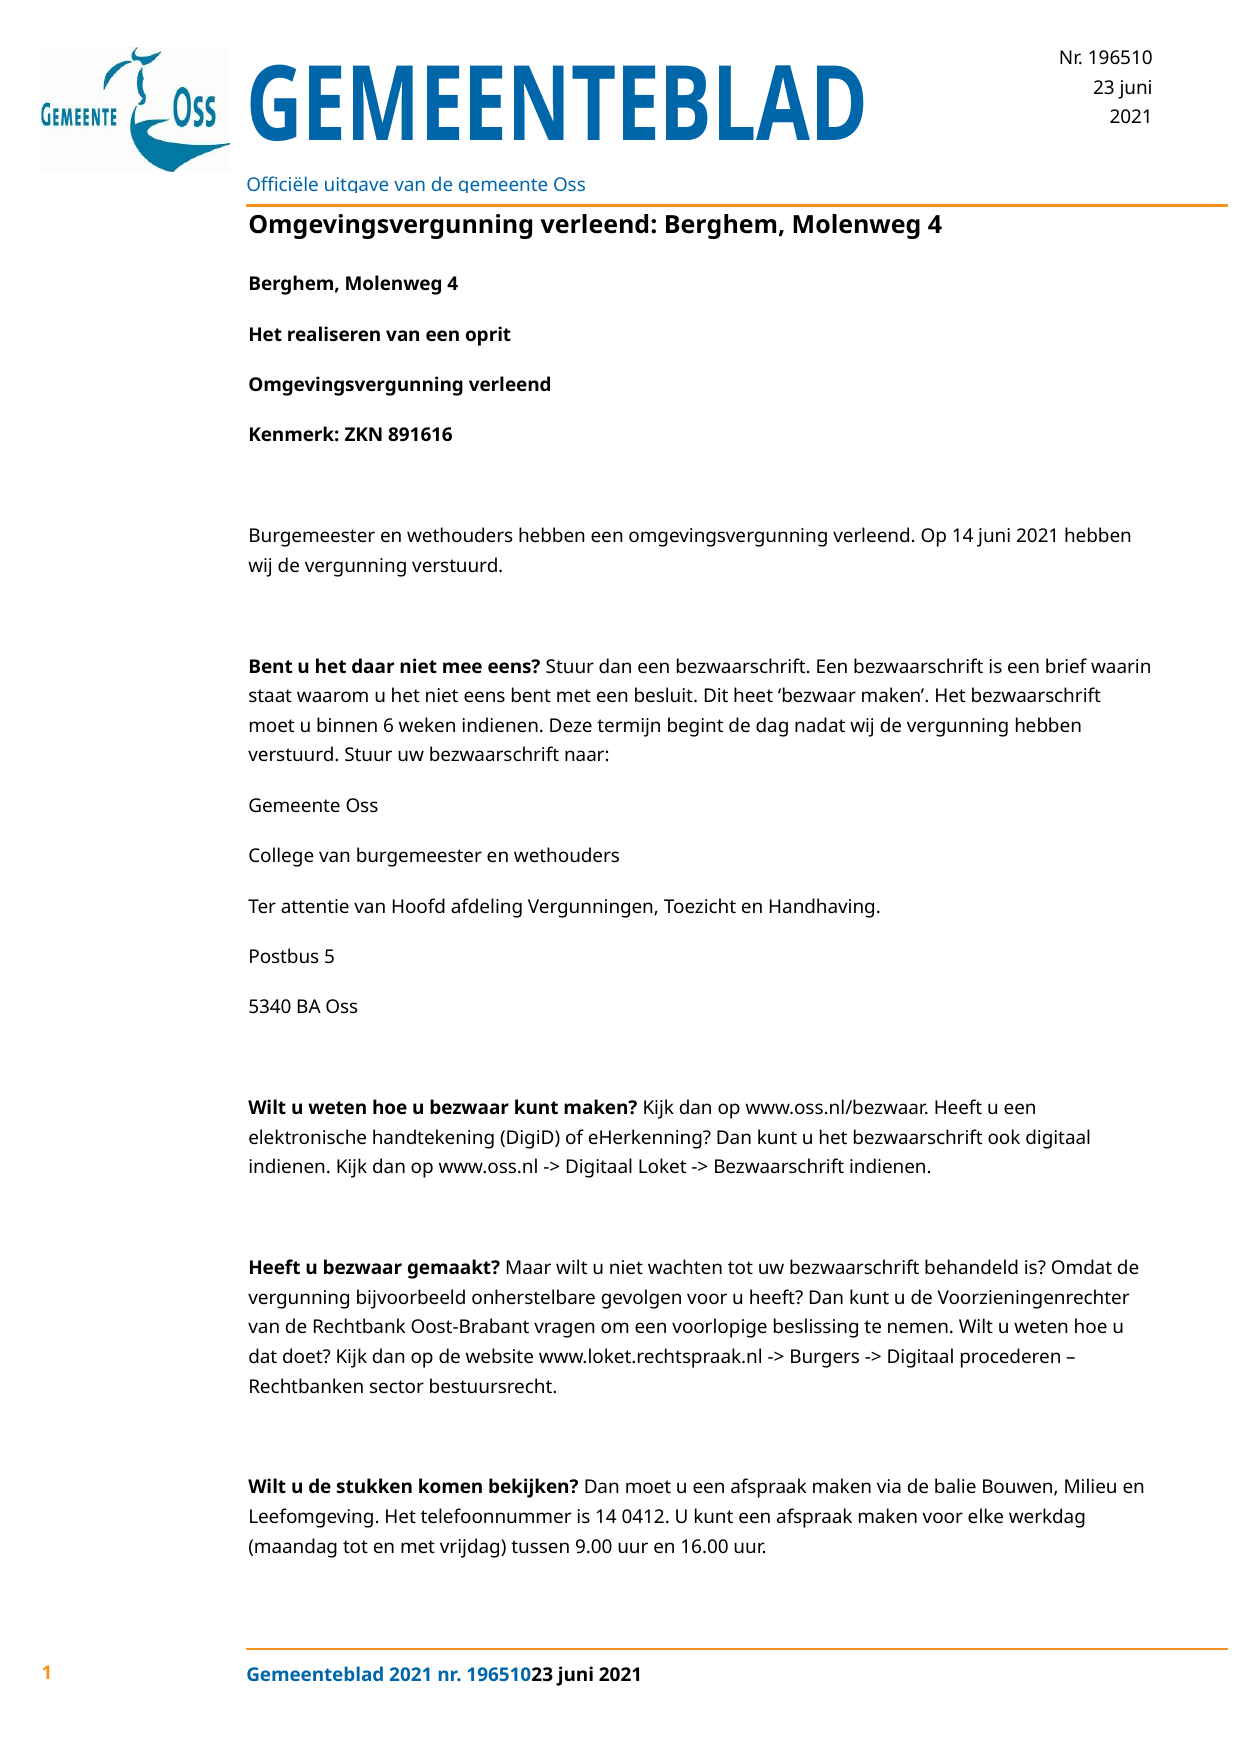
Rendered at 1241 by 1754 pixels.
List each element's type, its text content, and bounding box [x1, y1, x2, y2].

text College van burgemeester en wethouders [248, 842, 1152, 868]
text Omgevingsvergunning verleend [248, 371, 1152, 397]
text Burgemeester en wethouders hebben een omgevingsvergunning verleend. Op 14 juni 2021 hebben wij de vergunning verstuurd. [248, 522, 1152, 578]
text Wilt u weten hoe u bezwaar kunt maken? Kijk dan op www.oss.nl/bezwaar. Heeft u een elektronische handtekening (DigiD) of eHerkenning? Dan kunt u het bezwaarschrift ook digitaal indienen. Kijk dan op www.oss.nl -> Digitaal Loket -> Bezwaarschrift indienen. [248, 1094, 1152, 1179]
text Wilt u de stukken komen bekijken? Dan moet u een afspraak maken via de balie Bouwen, Milieu en Leefomgeving. Het telefoonnummer is 14 0412. U kunt een afspraak maken voor elke werkdag (maandag tot en met vrijdag) tussen 9.00 uur en 16.00 uur. [248, 1474, 1152, 1558]
text Berghem, Molenweg 4 [248, 270, 1152, 296]
text Postbus 5 [248, 943, 1152, 969]
text Het realiseren van een oprit [248, 321, 1152, 346]
text Ter attentie van Hoofd afdeling Vergunningen, Toezicht en Handhaving. [248, 893, 1152, 918]
text Gemeente Oss [248, 792, 1152, 818]
picture [41, 47, 231, 172]
text Heeft u bezwaar gemaakt? Maar wilt u niet wachten tot uw bezwaarschrift behandeld is? Omdat de vergunning bijvoorbeeld onherstelbare gevolgen voor u heeft? Dan kunt u de Voorzieningenrechter van de Rechtbank Oost-Brabant vragen om een voorlopige beslissing te nemen. Wilt u weten hoe u dat doet? Kijk dan op de website www.loket.rechtspraak.nl -> Burgers -> Digitaal procederen – Rechtbanken sector bestuursrecht. [248, 1254, 1152, 1398]
text Kenmerk: ZKN 891616 [248, 422, 1152, 447]
text 5340 BA Oss [248, 994, 1152, 1019]
text Bent u het daar niet mee eens? Stuur dan een bezwaarschrift. Een bezwaarschrift is een brief waarin staat waarom u het niet eens bent met een besluit. Dit heet ‘bezwaar maken’. Het bezwaarschrift moet u binnen 6 weken indienen. Deze termijn begint de dag nadat wij de vergunning hebben verstuurd. Stuur uw bezwaarschrift naar: [248, 653, 1152, 767]
text Omgevingsvergunning verleend: Berghem, Molenweg 4 [248, 207, 1152, 241]
